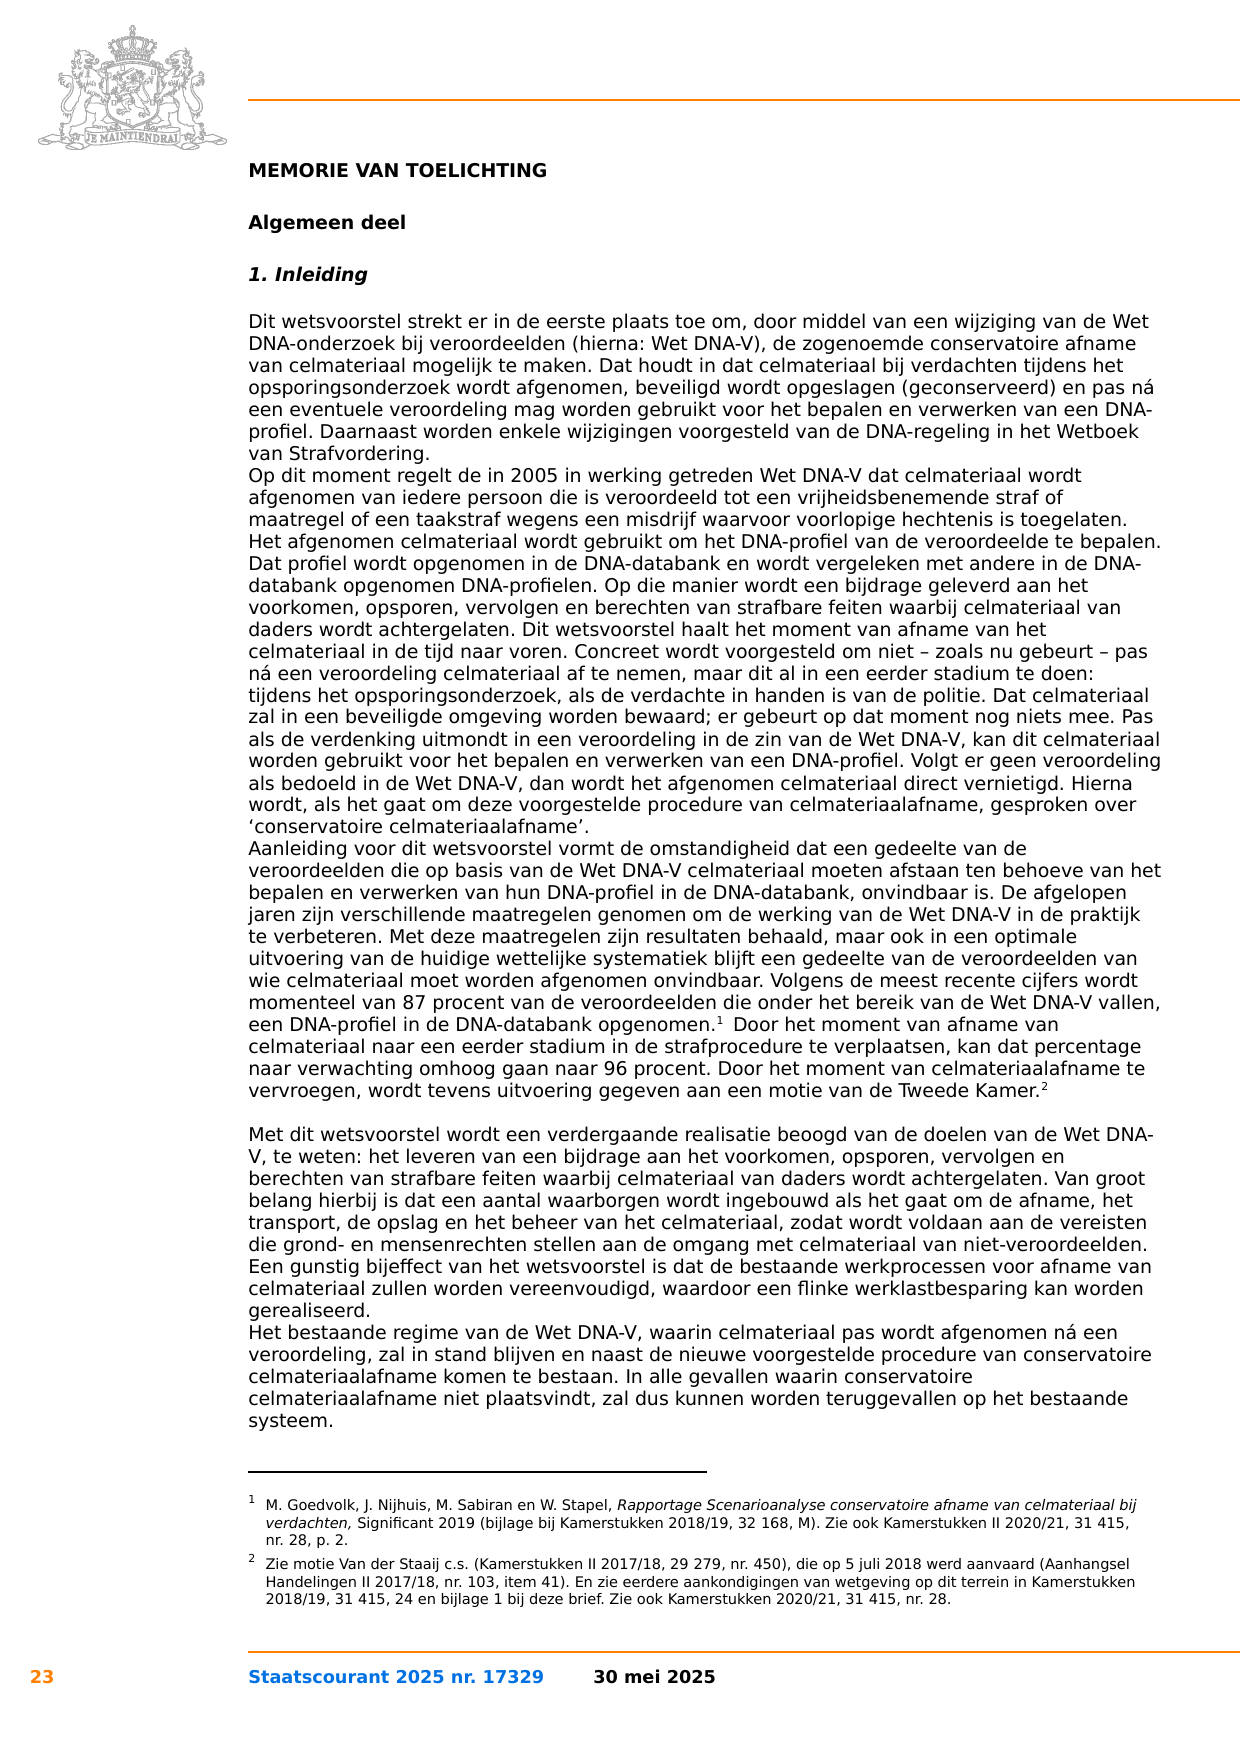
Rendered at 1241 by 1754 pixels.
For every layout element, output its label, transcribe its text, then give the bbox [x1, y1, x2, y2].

text Dit wetsvoorstel strekt er in de eerste plaats toe om, door middel van een wijziging van de Wet DNA-onderzoek bij veroordeelden (hierna: Wet DNA-V), de zogenoemde conservatoire afname van celmateriaal mogelijk te maken. Dat houdt in dat celmateriaal bij verdachten tijdens het opsporingsonderzoek wordt afgenomen, beveiligd wordt opgeslagen (geconserveerd) en pas ná een eventuele veroordeling mag worden gebruikt voor het bepalen en verwerken van een DNA-profiel. Daarnaast worden enkele wijzigingen voorgesteld van de DNA-regeling in het Wetboek van Strafvordering. [248, 311, 1163, 465]
picture [38, 25, 227, 150]
subtitle 1. Inleiding [248, 264, 1163, 286]
text Het bestaande regime van de Wet DNA-V, waarin celmateriaal pas wordt afgenomen ná een veroordeling, zal in stand blijven en naast de nieuwe voorgestelde procedure van conservatoire celmateriaalafname komen te bestaan. In alle gevallen waarin conservatoire celmateriaalafname niet plaatsvindt, zal dus kunnen worden teruggevallen op het bestaande systeem. [248, 1322, 1163, 1432]
text Aanleiding voor dit wetsvoorstel vormt de omstandigheid dat een gedeelte van de veroordeelden die op basis van de Wet DNA-V celmateriaal moeten afstaan ten behoeve van het bepalen en verwerken van hun DNA-profiel in de DNA-databank, onvindbaar is. De afgelopen jaren zijn verschillende maatregelen genomen om de werking van de Wet DNA-V in de praktijk te verbeteren. Met deze maatregelen zijn resultaten behaald, maar ook in een optimale uitvoering van de huidige wettelijke systematiek blijft een gedeelte van de veroordeelden van wie celmateriaal moet worden afgenomen onvindbaar. Volgens de meest recente cijfers wordt momenteel van 87 procent van de veroordeelden die onder het bereik van de Wet DNA-V vallen, een DNA-profiel in de DNA-databank opgenomen. Door het moment van afname van celmateriaal naar een eerder stadium in de strafprocedure te verplaatsen, kan dat percentage naar verwachting omhoog gaan naar 96 procent. Door het moment van celmateriaalafname te vervroegen, wordt tevens uitvoering gegeven aan een motie van de Tweede Kamer. [248, 838, 1163, 1102]
subtitle Algemeen deel [248, 212, 1163, 234]
text M. Goedvolk, J. Nijhuis, M. Sabiran en W. Stapel, Rapportage Scenarioanalyse conservatoire afname van celmateriaal bij verdachten, Significant 2019 (bijlage bij Kamerstukken 2018/19, 32 168, M). Zie ook Kamerstukken II 2020/21, 31 415, nr. 28, p. 2. [248, 1493, 1163, 1549]
text Zie motie Van der Staaij c.s. (Kamerstukken II 2017/18, 29 279, nr. 450), die op 5 juli 2018 werd aanvaard (Aanhangsel Handelingen II 2017/18, nr. 103, item 41). En zie eerdere aankondigingen van wetgeving op dit terrein in Kamerstukken 2018/19, 31 415, 24 en bijlage 1 bij deze brief. Zie ook Kamerstukken 2020/21, 31 415, nr. 28. [248, 1552, 1163, 1608]
subtitle MEMORIE VAN TOELICHTING [248, 160, 1163, 182]
text Op dit moment regelt de in 2005 in werking getreden Wet DNA-V dat celmateriaal wordt afgenomen van iedere persoon die is veroordeeld tot een vrijheidsbenemende straf of maatregel of een taakstraf wegens een misdrijf waarvoor voorlopige hechtenis is toegelaten. Het afgenomen celmateriaal wordt gebruikt om het DNA-profiel van de veroordeelde te bepalen. Dat profiel wordt opgenomen in de DNA-databank en wordt vergeleken met andere in de DNA-databank opgenomen DNA-profielen. Op die manier wordt een bijdrage geleverd aan het voorkomen, opsporen, vervolgen en berechten van strafbare feiten waarbij celmateriaal van daders wordt achtergelaten. Dit wetsvoorstel haalt het moment van afname van het celmateriaal in de tijd naar voren. Concreet wordt voorgesteld om niet – zoals nu gebeurt – pas ná een veroordeling celmateriaal af te nemen, maar dit al in een eerder stadium te doen: tijdens het opsporingsonderzoek, als de verdachte in handen is van de politie. Dat celmateriaal zal in een beveiligde omgeving worden bewaard; er gebeurt op dat moment nog niets mee. Pas als de verdenking uitmondt in een veroordeling in de zin van de Wet DNA-V, kan dit celmateriaal worden gebruikt voor het bepalen en verwerken van een DNA-profiel. Volgt er geen veroordeling als bedoeld in de Wet DNA-V, dan wordt het afgenomen celmateriaal direct vernietigd. Hierna wordt, als het gaat om deze voorgestelde procedure van celmateriaalafname, gesproken over ‘conservatoire celmateriaalafname’. [248, 465, 1163, 838]
text Met dit wetsvoorstel wordt een verdergaande realisatie beoogd van de doelen van de Wet DNA-V, te weten: het leveren van een bijdrage aan het voorkomen, opsporen, vervolgen en berechten van strafbare feiten waarbij celmateriaal van daders wordt achtergelaten. Van groot belang hierbij is dat een aantal waarborgen wordt ingebouwd als het gaat om de afname, het transport, de opslag en het beheer van het celmateriaal, zodat wordt voldaan aan de vereisten die grond- en mensenrechten stellen aan de omgang met celmateriaal van niet-veroordeelden. Een gunstig bijeffect van het wetsvoorstel is dat de bestaande werkprocessen voor afname van celmateriaal zullen worden vereenvoudigd, waardoor een flinke werklastbesparing kan worden gerealiseerd. [248, 1124, 1163, 1322]
